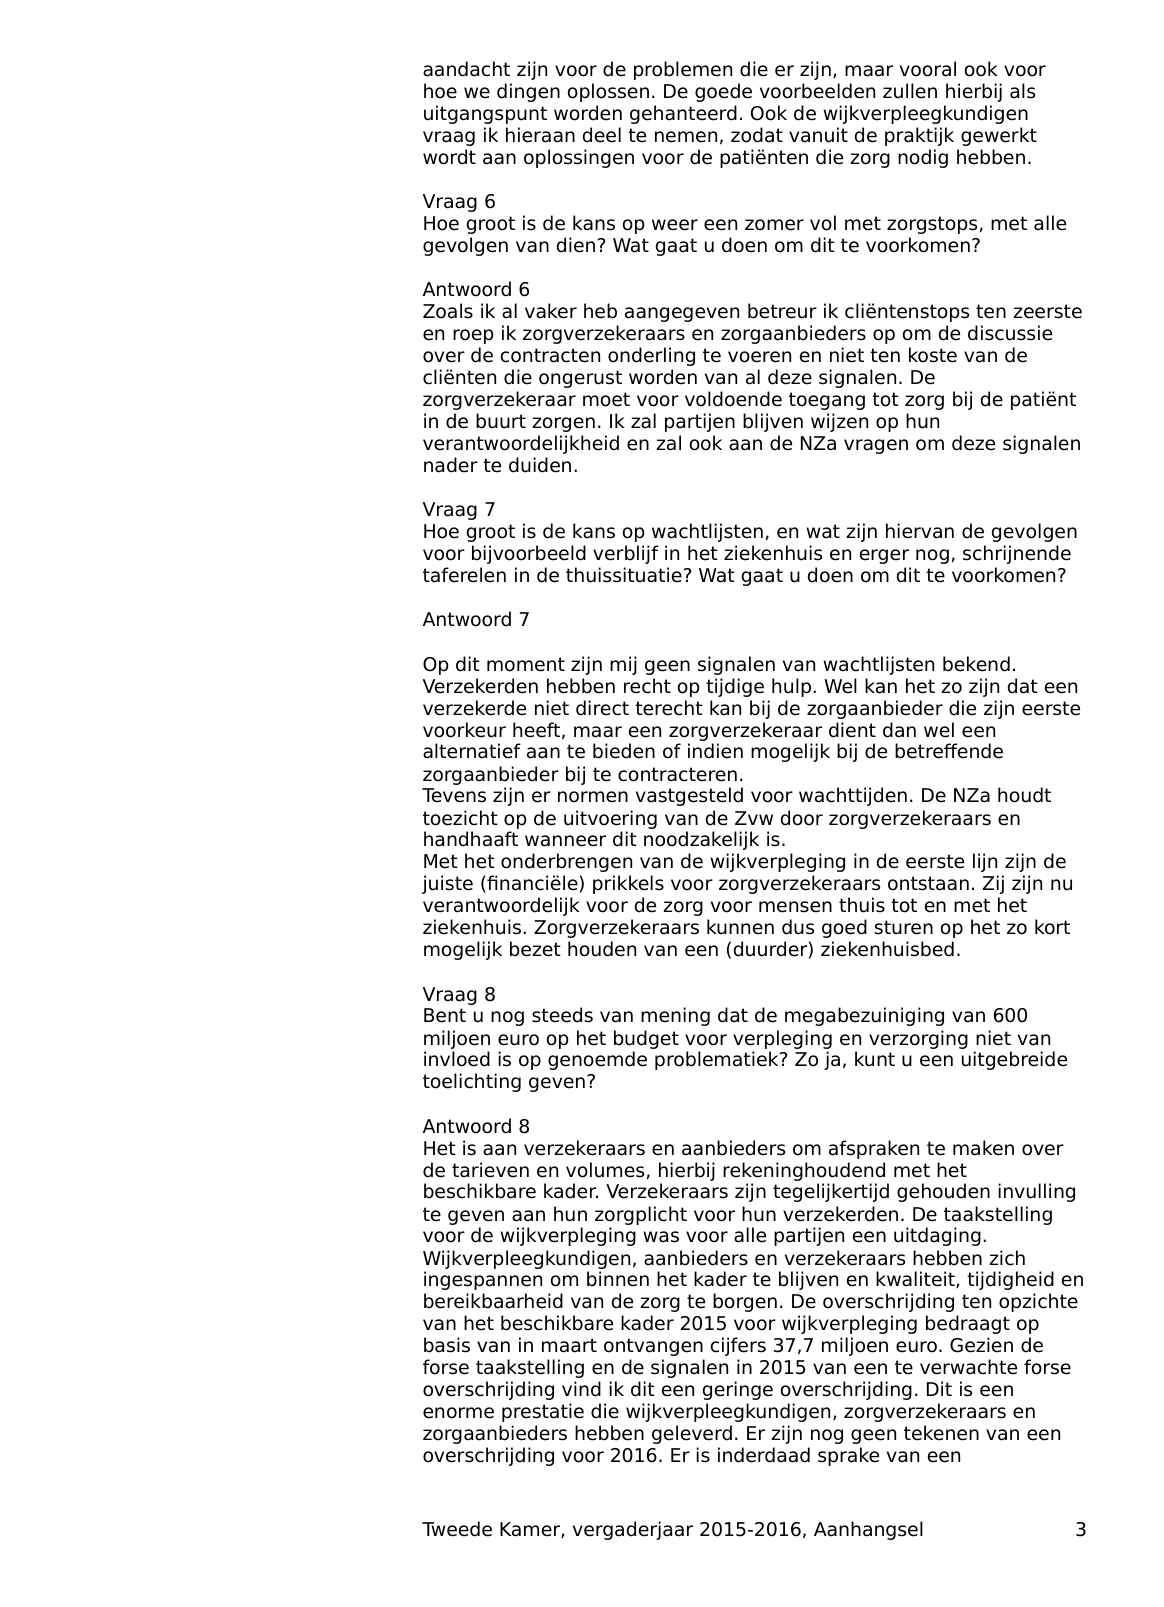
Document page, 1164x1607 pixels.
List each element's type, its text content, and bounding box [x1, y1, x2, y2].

text Tevens zijn er normen vastgesteld voor wachttijden. De NZa houdt toezicht op de uitvoering van de Zvw door zorgverzekeraars en handhaaft wanneer dit noodzakelijk is. [422, 785, 1087, 851]
text Het is aan verzekeraars en aanbieders om afspraken te maken over de tarieven en volumes, hierbij rekeninghoudend met het beschikbare kader. Verzekeraars zijn tegelijkertijd gehouden invulling te geven aan hun zorgplicht voor hun verzekerden. De taakstelling voor de wijkverpleging was voor alle partijen een uitdaging. Wijkverpleegkundigen, aanbieders en verzekeraars hebben zich ingespannen om binnen het kader te blijven en kwaliteit, tijdigheid en bereikbaarheid van de zorg te borgen. De overschrijding ten opzichte van het beschikbare kader 2015 voor wijkverpleging bedraagt op basis van in maart ontvangen cijfers 37,7 miljoen euro. Gezien de forse taakstelling en de signalen in 2015 van een te verwachte forse overschrijding vind ik dit een geringe overschrijding. Dit is een enorme prestatie die wijkverpleegkundigen, zorgverzekeraars en zorgaanbieders hebben geleverd. Er zijn nog geen tekenen van een overschrijding voor 2016. Er is inderdaad sprake van een [422, 1137, 1087, 1467]
text Antwoord 8 [422, 1116, 1087, 1137]
text aandacht zijn voor de problemen die er zijn, maar vooral ook voor hoe we dingen oplossen. De goede voorbeelden zullen hierbij als uitgangspunt worden gehanteerd. Ook de wijkverpleegkundigen vraag ik hieraan deel te nemen, zodat vanuit de praktijk gewerkt wordt aan oplossingen voor de patiënten die zorg nodig hebben. [422, 59, 1087, 169]
text Hoe groot is de kans op wachtlijsten, en wat zijn hiervan de gevolgen voor bijvoorbeeld verblijf in het ziekenhuis en erger nog, schrijnende taferelen in de thuissituatie? Wat gaat u doen om dit te voorkomen? [422, 521, 1087, 587]
text Zoals ik al vaker heb aangegeven betreur ik cliëntenstops ten zeerste en roep ik zorgverzekeraars en zorgaanbieders op om de discussie over de contracten onderling te voeren en niet ten koste van de cliënten die ongerust worden van al deze signalen. De zorgverzekeraar moet voor voldoende toegang tot zorg bij de patiënt in de buurt zorgen. Ik zal partijen blijven wijzen op hun verantwoordelijkheid en zal ook aan de NZa vragen om deze signalen nader te duiden. [422, 301, 1087, 477]
text Bent u nog steeds van mening dat de megabezuiniging van 600 miljoen euro op het budget voor verpleging en verzorging niet van invloed is op genoemde problematiek? Zo ja, kunt u een uitgebreide toelichting geven? [422, 1005, 1087, 1093]
text Vraag 6 [422, 191, 1087, 213]
text Hoe groot is de kans op weer een zomer vol met zorgstops, met alle gevolgen van dien? Wat gaat u doen om dit te voorkomen? [422, 213, 1087, 257]
text Vraag 7 [422, 499, 1087, 521]
text Antwoord 6 [422, 279, 1087, 301]
text Op dit moment zijn mij geen signalen van wachtlijsten bekend. Verzekerden hebben recht op tijdige hulp. Wel kan het zo zijn dat een verzekerde niet direct terecht kan bij de zorgaanbieder die zijn eerste voorkeur heeft, maar een zorgverzekeraar dient dan wel een alternatief aan te bieden of indien mogelijk bij de betreffende zorgaanbieder bij te contracteren. [422, 653, 1087, 785]
text Vraag 8 [422, 983, 1087, 1005]
text Met het onderbrengen van de wijkverpleging in de eerste lijn zijn de juiste (financiële) prikkels voor zorgverzekeraars ontstaan. Zij zijn nu verantwoordelijk voor de zorg voor mensen thuis tot en met het ziekenhuis. Zorgverzekeraars kunnen dus goed sturen op het zo kort mogelijk bezet houden van een (duurder) ziekenhuisbed. [422, 851, 1087, 961]
text Antwoord 7 [422, 609, 1087, 631]
